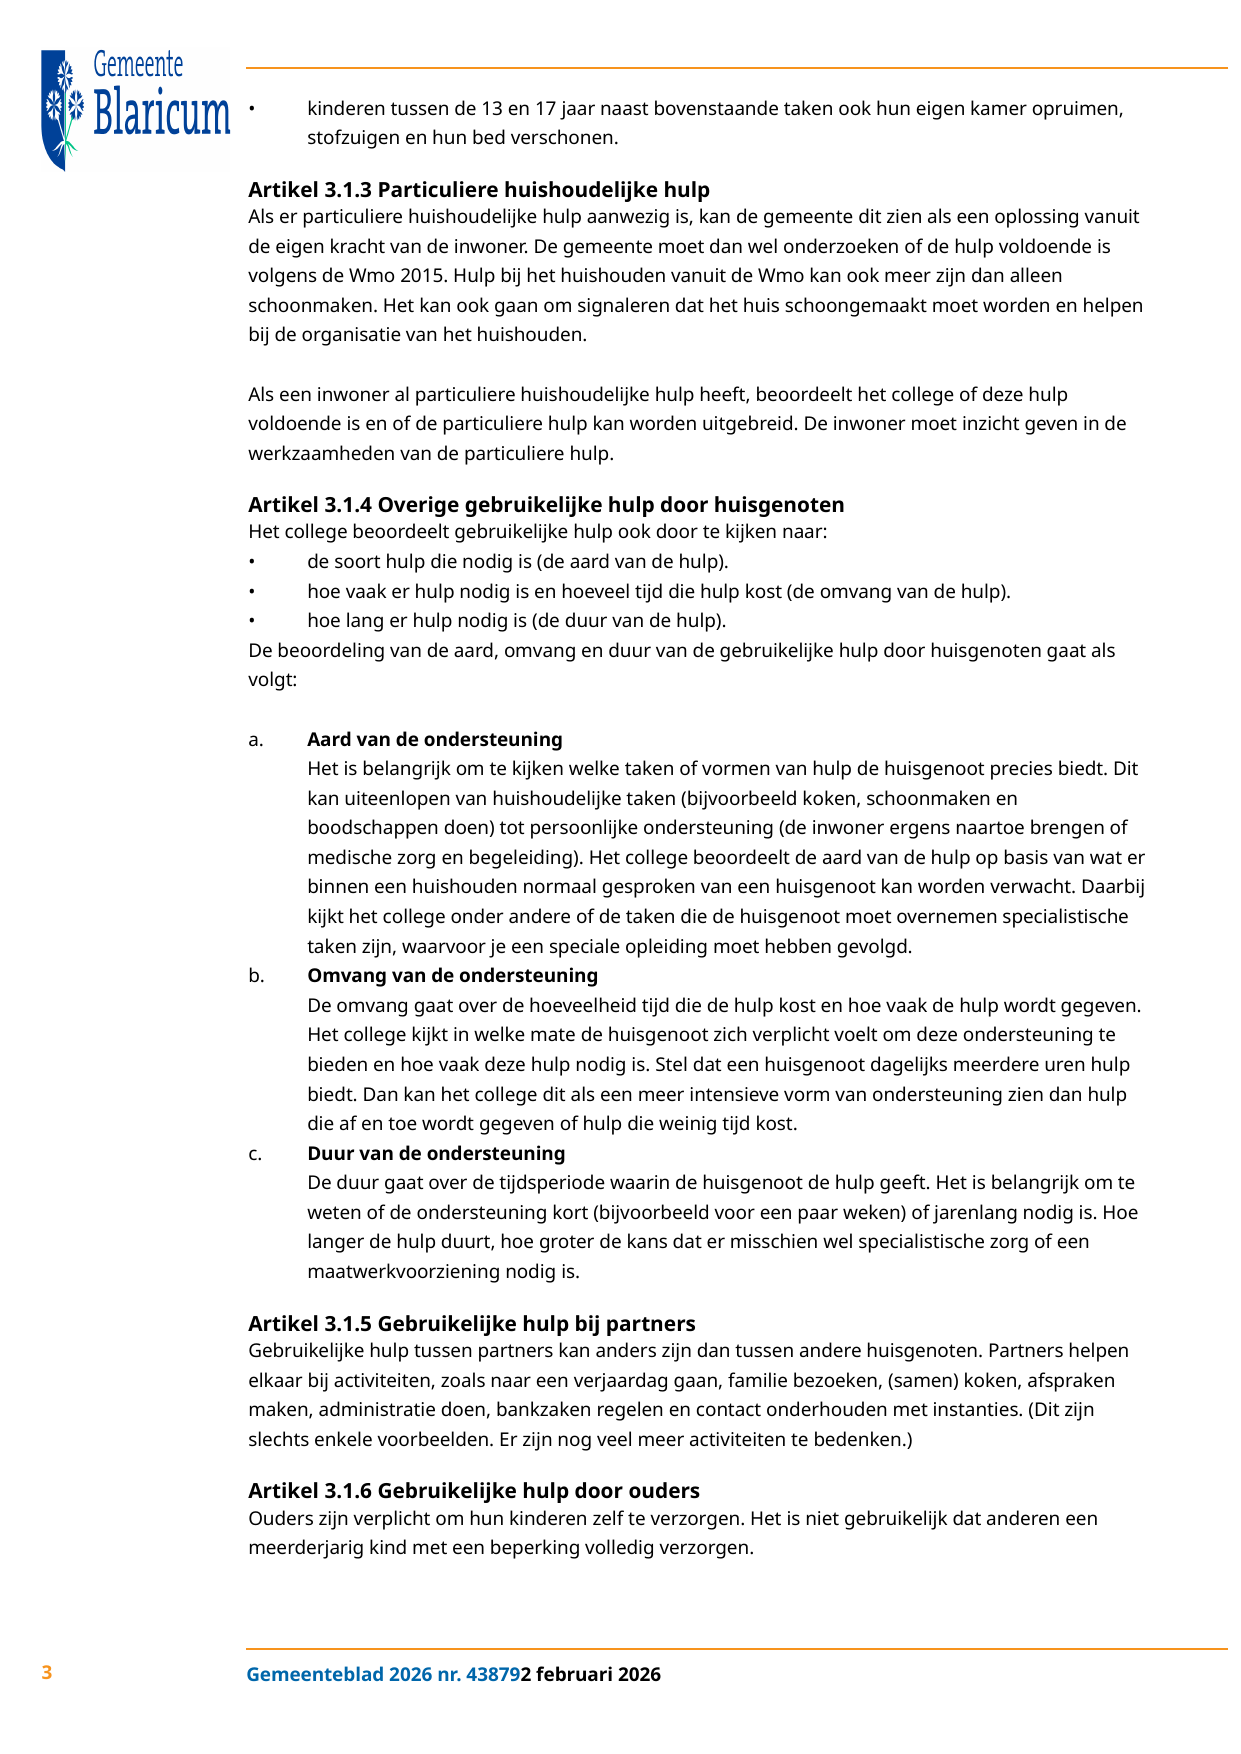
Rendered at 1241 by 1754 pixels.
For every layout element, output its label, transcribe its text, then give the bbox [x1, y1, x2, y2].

list kinderen tussen de 13 en 17 jaar naast bovenstaande taken ook hun eigen kamer opruimen, stofzuigen en hun bed verschonen. [248, 95, 1152, 150]
list Omvang van de ondersteuning [248, 962, 1152, 988]
list Het is belangrijk om te kijken welke taken of vormen van hulp de huisgenoot precies biedt. Dit kan uiteenlopen van huishoudelijke taken (bijvoorbeeld koken, schoonmaken en boodschappen doen) tot persoonlijke ondersteuning (de inwoner ergens naartoe brengen of medische zorg en begeleiding). Het college beoordeelt de aard van de hulp op basis van wat er binnen een huishouden normaal gesproken van een huisgenoot kan worden verwacht. Daarbij kijkt het college onder andere of de taken die de huisgenoot moet overnemen specialistische taken zijn, waarvoor je een speciale opleiding moet hebben gevolgd. [248, 755, 1152, 959]
text Artikel 3.1.5 Gebruikelijke hulp bij partners [248, 1309, 1152, 1337]
text Als een inwoner al particuliere huishoudelijke hulp heeft, beoordeelt het college of deze hulp voldoende is en of de particuliere hulp kan worden uitgebreid. De inwoner moet inzicht geven in de werkzaamheden van de particuliere hulp. [248, 381, 1152, 466]
text Gebruikelijke hulp tussen partners kan anders zijn dan tussen andere huisgenoten. Partners helpen elkaar bij activiteiten, zoals naar een verjaardag gaan, familie bezoeken, (samen) koken, afspraken maken, administratie doen, bankzaken regelen en contact onderhouden met instanties. (Dit zijn slechts enkele voorbeelden. Er zijn nog veel meer activiteiten te bedenken.) [248, 1337, 1152, 1452]
text Artikel 3.1.3 Particuliere huishoudelijke hulp [248, 175, 1152, 203]
list hoe vaak er hulp nodig is en hoeveel tijd die hulp kost (de omvang van de hulp). [248, 578, 1152, 604]
text Artikel 3.1.6 Gebruikelijke hulp door ouders [248, 1476, 1152, 1505]
picture [41, 47, 231, 172]
text Ouders zijn verplicht om hun kinderen zelf te verzorgen. Het is niet gebruikelijk dat anderen een meerderjarig kind met een beperking volledig verzorgen. [248, 1505, 1152, 1560]
list De omvang gaat over de hoeveelheid tijd die de hulp kost en hoe vaak de hulp wordt gegeven. Het college kijkt in welke mate de huisgenoot zich verplicht voelt om deze ondersteuning te bieden en hoe vaak deze hulp nodig is. Stel dat een huisgenoot dagelijks meerdere uren hulp biedt. Dan kan het college dit als een meer intensieve vorm van ondersteuning zien dan hulp die af en toe wordt gegeven of hulp die weinig tijd kost. [248, 992, 1152, 1136]
text Artikel 3.1.4 Overige gebruikelijke hulp door huisgenoten [248, 490, 1152, 519]
list hoe lang er hulp nodig is (de duur van de hulp). [248, 607, 1152, 633]
list Aard van de ondersteuning [248, 726, 1152, 752]
text Als er particuliere huishoudelijke hulp aanwezig is, kan de gemeente dit zien als een oplossing vanuit de eigen kracht van de inwoner. De gemeente moet dan wel onderzoeken of de hulp voldoende is volgens de Wmo 2015. Hulp bij het huishouden vanuit de Wmo kan ook meer zijn dan alleen schoonmaken. Het kan ook gaan om signaleren dat het huis schoongemaakt moet worden en helpen bij de organisatie van het huishouden. [248, 203, 1152, 347]
text Het college beoordeelt gebruikelijke hulp ook door te kijken naar: [248, 519, 1152, 544]
list Duur van de ondersteuning [248, 1140, 1152, 1166]
list de soort hulp die nodig is (de aard van de hulp). [248, 548, 1152, 574]
text De beoordeling van de aard, omvang en duur van de gebruikelijke hulp door huisgenoten gaat als volgt: [248, 637, 1152, 692]
list De duur gaat over de tijdsperiode waarin de huisgenoot de hulp geeft. Het is belangrijk om te weten of de ondersteuning kort (bijvoorbeeld voor een paar weken) of jarenlang nodig is. Hoe langer de hulp duurt, hoe groter de kans dat er misschien wel specialistische zorg of een maatwerkvoorziening nodig is. [248, 1169, 1152, 1284]
